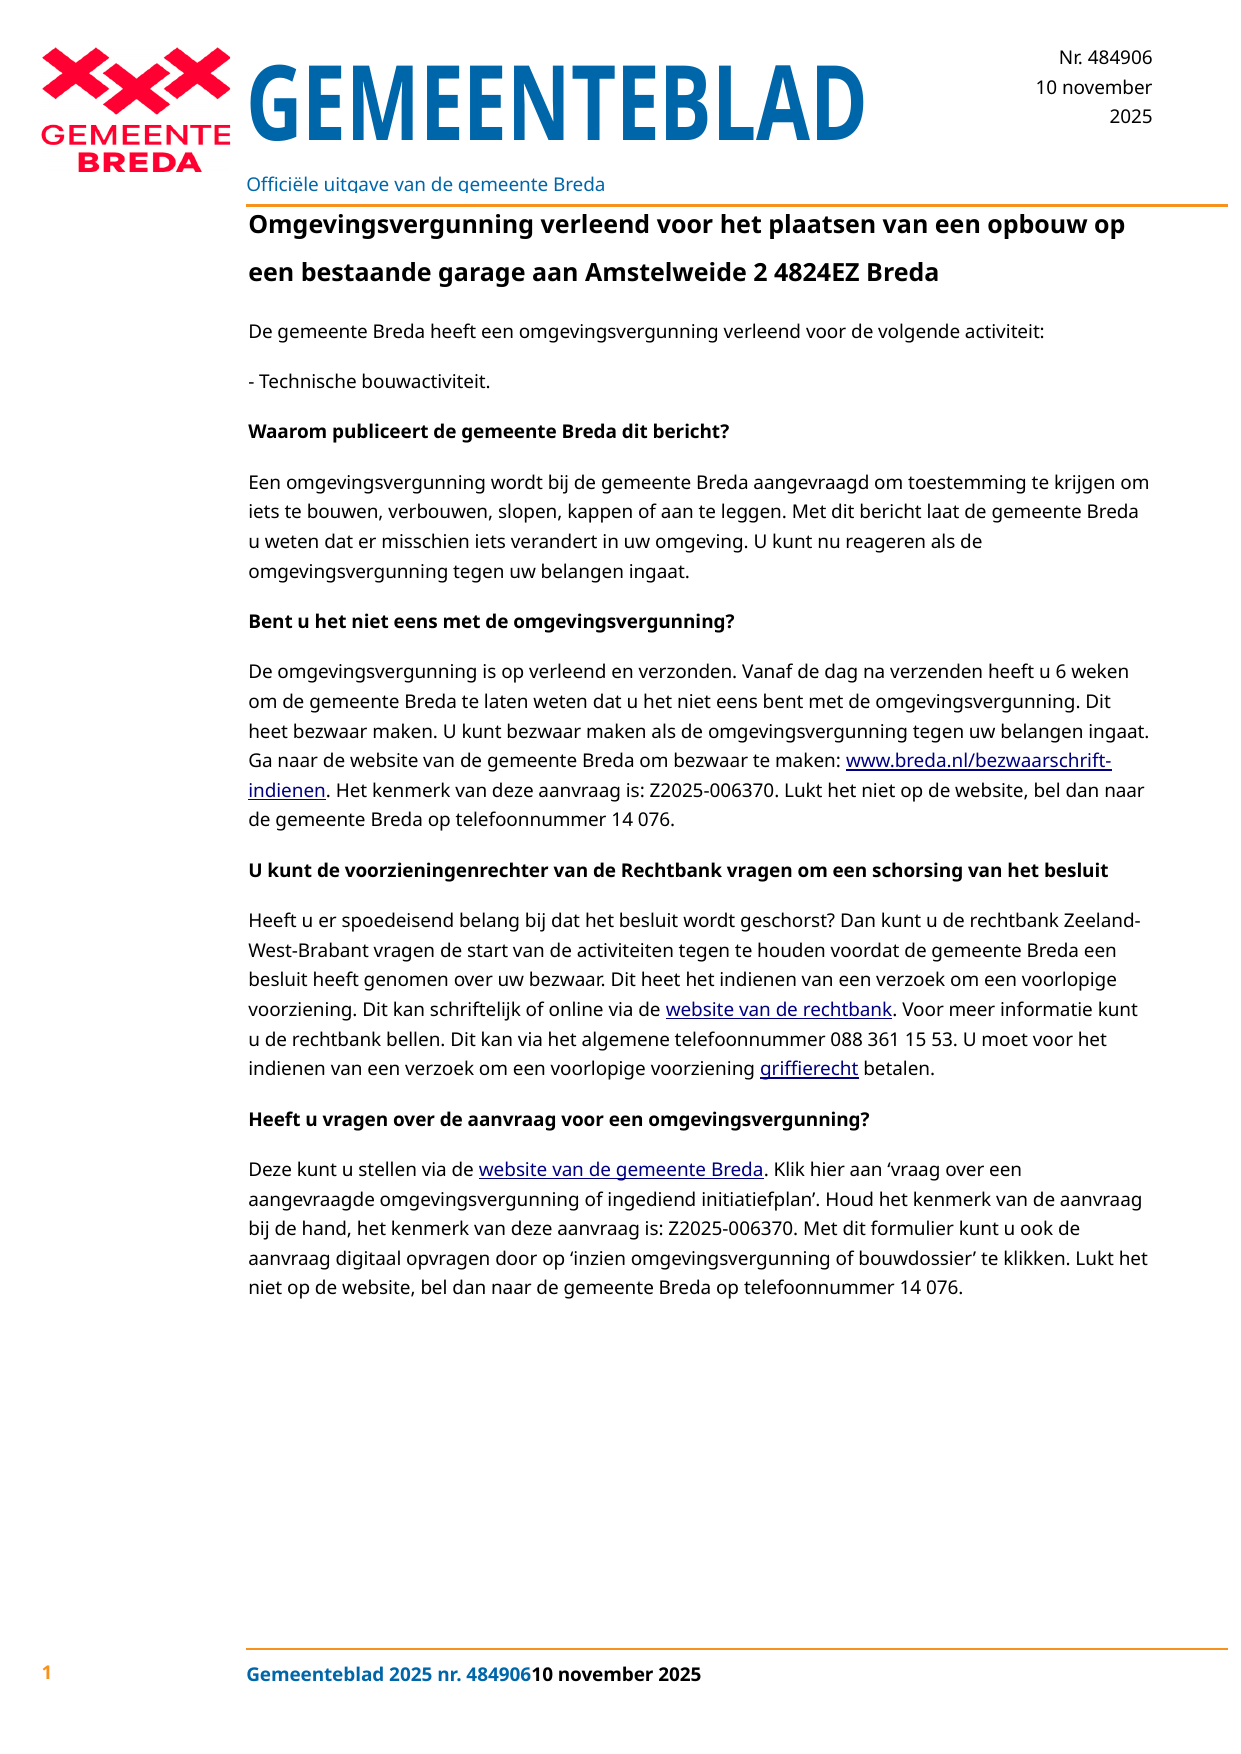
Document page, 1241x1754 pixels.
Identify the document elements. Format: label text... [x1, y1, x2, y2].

text Omgevingsvergunning verleend voor het plaatsen van een opbouw op een bestaande garage aan Amstelweide 2 4824EZ Breda [248, 207, 1152, 288]
text Heeft u vragen over de aanvraag voor een omgevingsvergunning? [248, 1106, 1152, 1132]
text U kunt de voorzieningenrechter van de Rechtbank vragen om een schorsing van het besluit [248, 857, 1152, 883]
text Heeft u er spoedeisend belang bij dat het besluit wordt geschorst? Dan kunt u de rechtbank Zeeland-West-Brabant vragen de start van de activiteiten tegen te houden voordat de gemeente Breda een besluit heeft genomen over uw bezwaar. Dit heet het indienen van een verzoek om een voorlopige voorziening. Dit kan schriftelijk of online via de website van de rechtbank. Voor meer informatie kunt u de rechtbank bellen. Dit kan via het algemene telefoonnummer 088 361 15 53. U moet voor het indienen van een verzoek om een voorlopige voorziening griffierecht betalen. [248, 907, 1152, 1081]
text Bent u het niet eens met de omgevingsvergunning? [248, 608, 1152, 634]
text - Technische bouwactiviteit. [248, 368, 1152, 394]
text De omgevingsvergunning is op verleend en verzonden. Vanaf de dag na verzenden heeft u 6 weken om de gemeente Breda te laten weten dat u het niet eens bent met de omgevingsvergunning. Dit heet bezwaar maken. U kunt bezwaar maken als de omgevingsvergunning tegen uw belangen ingaat. Ga naar de website van de gemeente Breda om bezwaar te maken: www.breda.nl/bezwaarschrift-indienen. Het kenmerk van deze aanvraag is: Z2025-006370. Lukt het niet op de website, bel dan naar de gemeente Breda op telefoonnummer 14 076. [248, 659, 1152, 832]
picture [41, 47, 231, 172]
text Een omgevingsvergunning wordt bij de gemeente Breda aangevraagd om toestemming te krijgen om iets te bouwen, verbouwen, slopen, kappen of aan te leggen. Met dit bericht laat de gemeente Breda u weten dat er misschien iets verandert in uw omgeving. U kunt nu reageren als de omgevingsvergunning tegen uw belangen ingaat. [248, 469, 1152, 584]
text Waarom publiceert de gemeente Breda dit bericht? [248, 419, 1152, 444]
text De gemeente Breda heeft een omgevingsvergunning verleend voor de volgende activiteit: [248, 318, 1152, 344]
text Deze kunt u stellen via de website van de gemeente Breda. Klik hier aan ‘vraag over een aangevraagde omgevingsvergunning of ingediend initiatiefplan’. Houd het kenmerk van de aanvraag bij de hand, het kenmerk van deze aanvraag is: Z2025-006370. Met dit formulier kunt u ook de aanvraag digitaal opvragen door op ‘inzien omgevingsvergunning of bouwdossier’ te klikken. Lukt het niet op de website, bel dan naar de gemeente Breda op telefoonnummer 14 076. [248, 1156, 1152, 1300]
